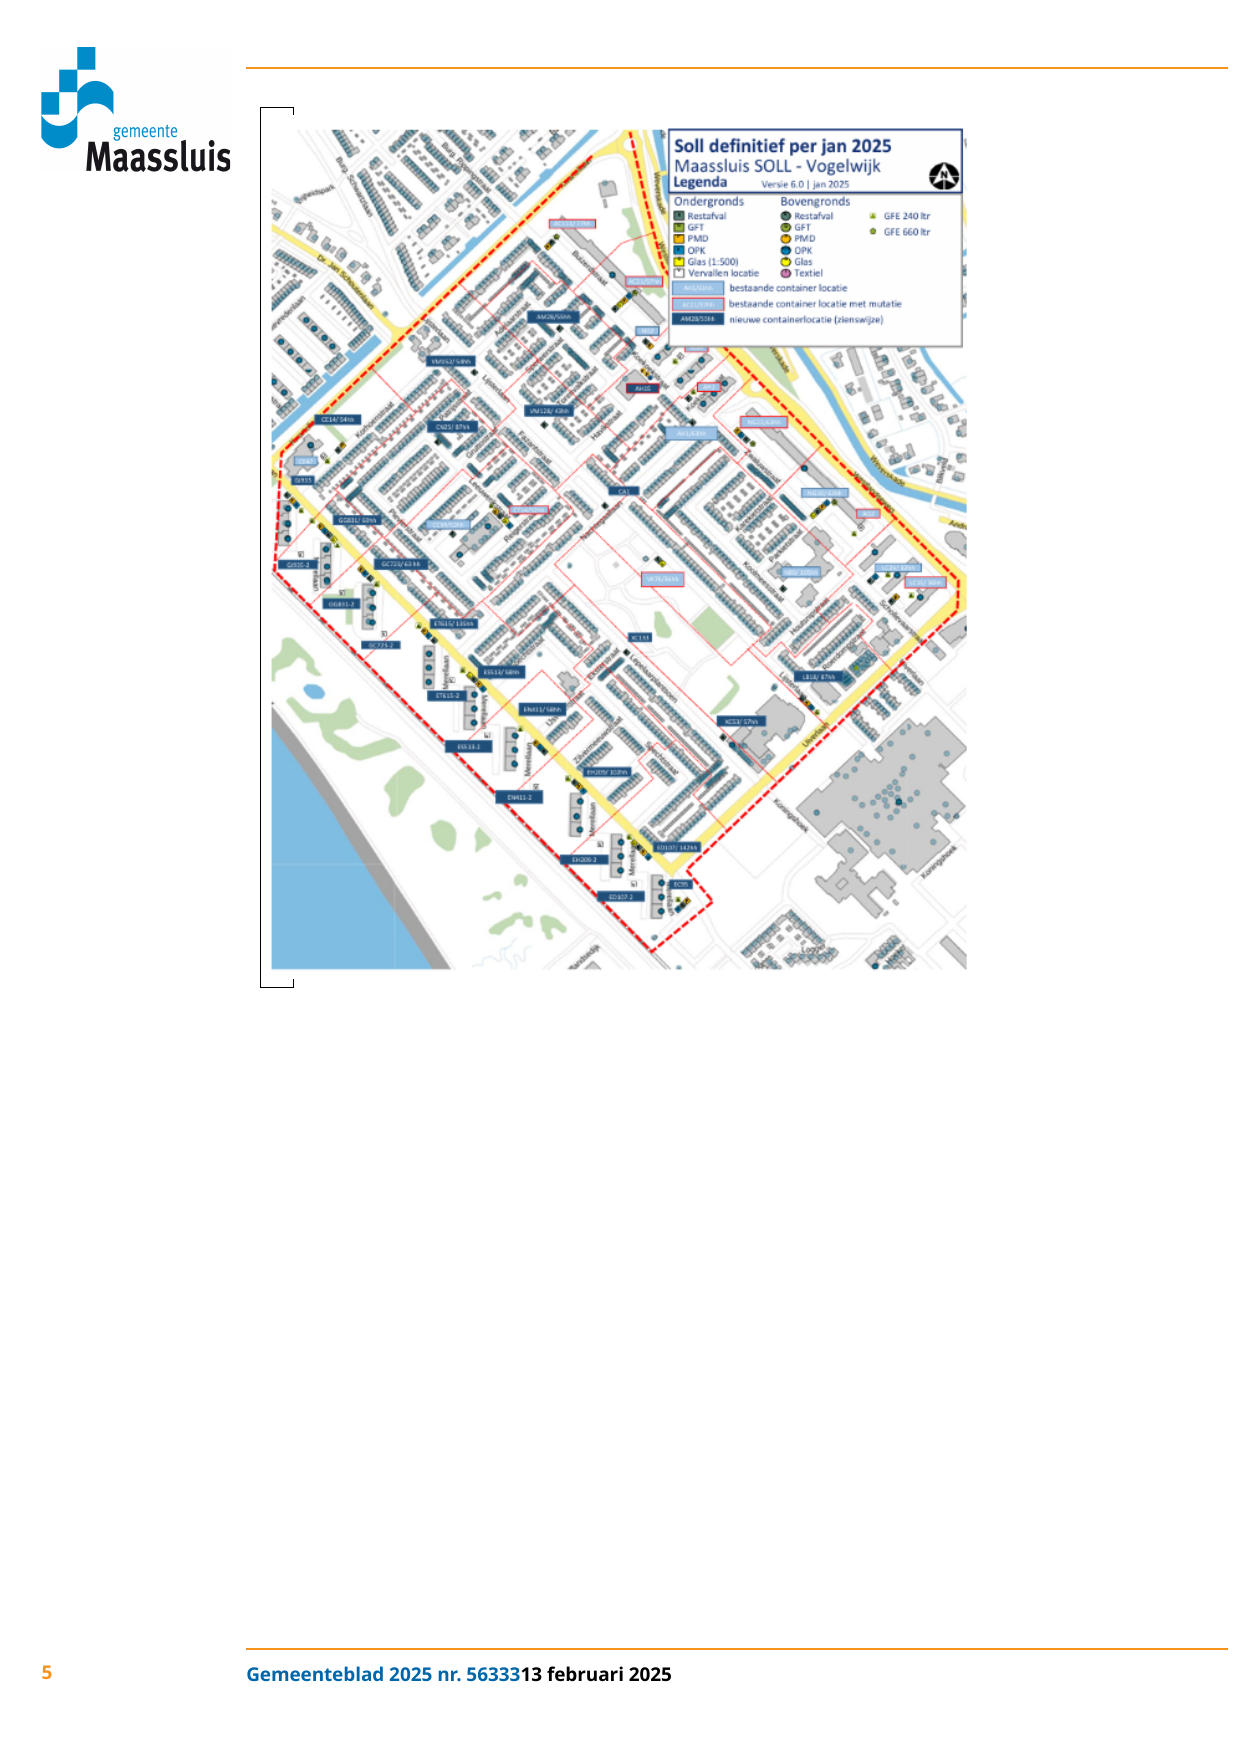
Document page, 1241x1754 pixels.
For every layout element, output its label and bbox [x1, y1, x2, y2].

picture [41, 47, 77, 92]
picture [41, 47, 231, 172]
picture [268, 115, 978, 979]
